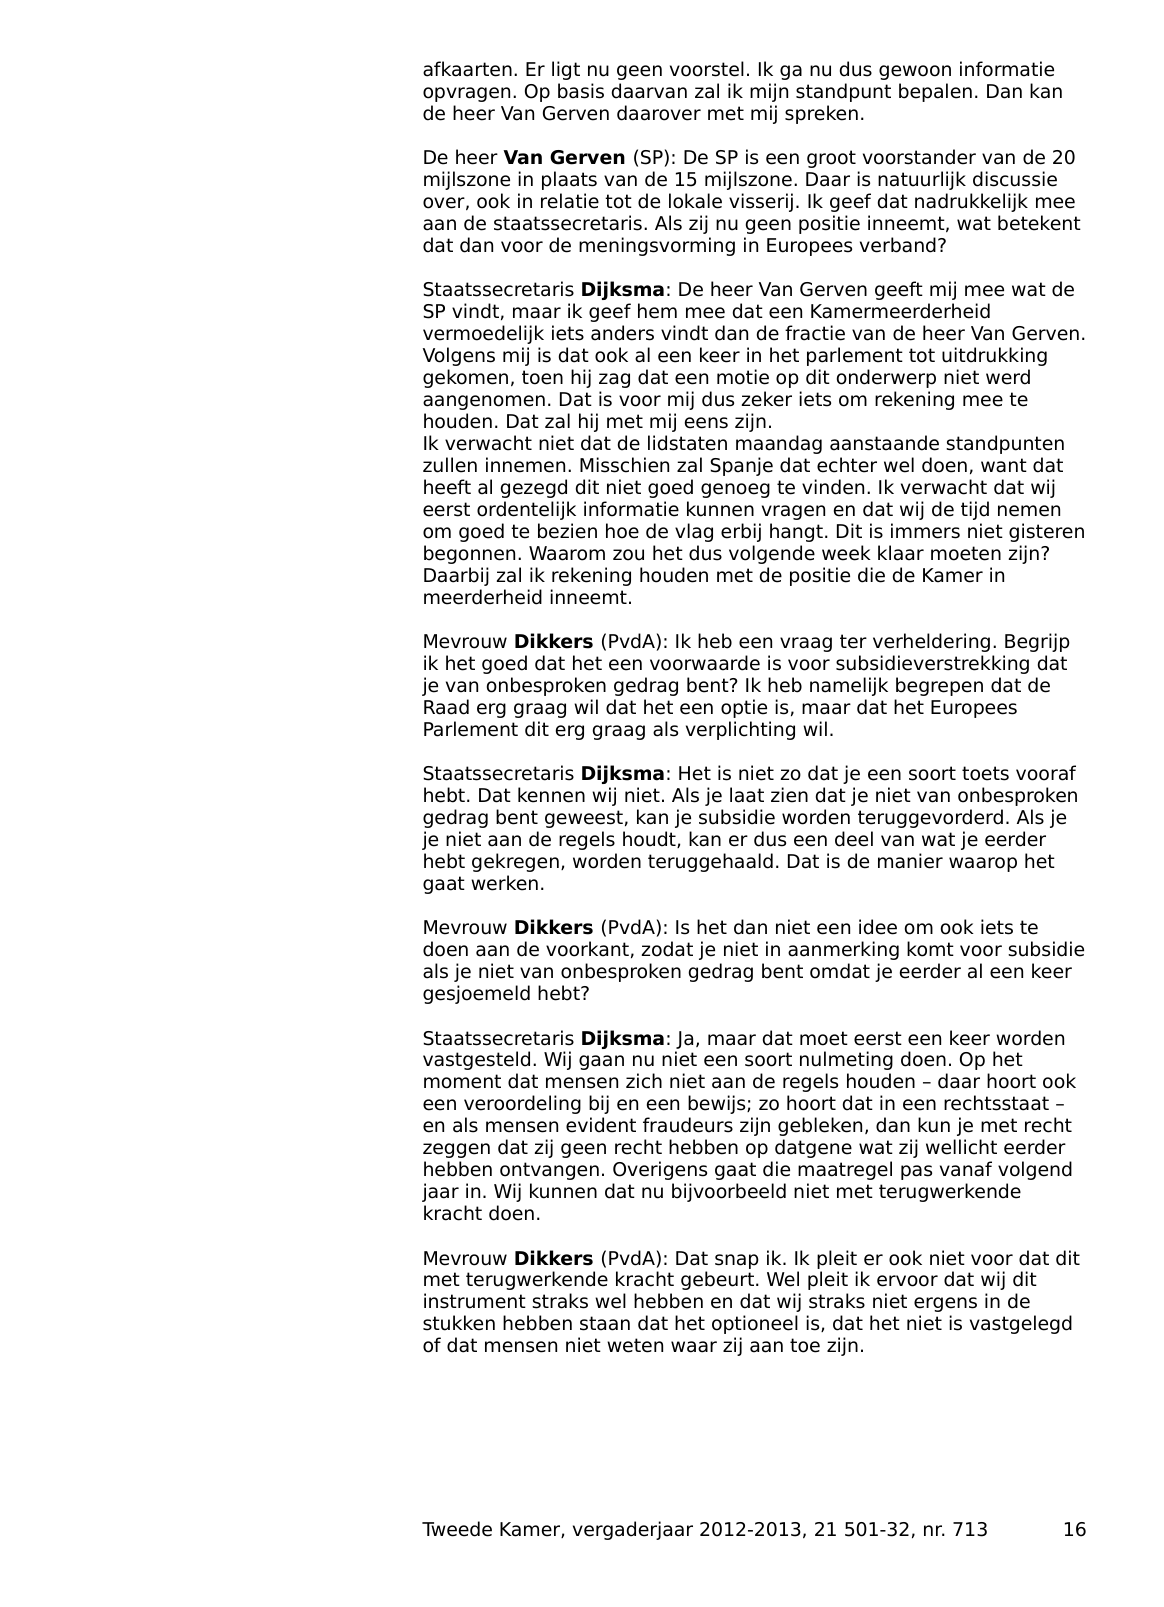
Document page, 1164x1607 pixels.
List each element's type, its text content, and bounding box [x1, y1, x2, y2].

text Mevrouw Dikkers (PvdA): Is het dan niet een idee om ook iets te doen aan de voorkant, zodat je niet in aanmerking komt voor subsidie als je niet van onbesproken gedrag bent omdat je eerder al een keer gesjoemeld hebt? [422, 917, 1087, 1005]
text De heer Van Gerven (SP): De SP is een groot voorstander van de 20 mijlszone in plaats van de 15 mijlszone. Daar is natuurlijk discussie over, ook in relatie tot de lokale visserij. Ik geef dat nadrukkelijk mee aan de staatssecretaris. Als zij nu geen positie inneemt, wat betekent dat dan voor de meningsvorming in Europees verband? [422, 147, 1087, 257]
text afkaarten. Er ligt nu geen voorstel. Ik ga nu dus gewoon informatie opvragen. Op basis daarvan zal ik mijn standpunt bepalen. Dan kan de heer Van Gerven daarover met mij spreken. [422, 59, 1087, 125]
text Staatssecretaris Dijksma: Het is niet zo dat je een soort toets vooraf hebt. Dat kennen wij niet. Als je laat zien dat je niet van onbesproken gedrag bent geweest, kan je subsidie worden teruggevorderd. Als je je niet aan de regels houdt, kan er dus een deel van wat je eerder hebt gekregen, worden teruggehaald. Dat is de manier waarop het gaat werken. [422, 763, 1087, 895]
text Mevrouw Dikkers (PvdA): Dat snap ik. Ik pleit er ook niet voor dat dit met terugwerkende kracht gebeurt. Wel pleit ik ervoor dat wij dit instrument straks wel hebben en dat wij straks niet ergens in de stukken hebben staan dat het optioneel is, dat het niet is vastgelegd of dat mensen niet weten waar zij aan toe zijn. [422, 1247, 1087, 1357]
text Staatssecretaris Dijksma: Ja, maar dat moet eerst een keer worden vastgesteld. Wij gaan nu niet een soort nulmeting doen. Op het moment dat mensen zich niet aan de regels houden – daar hoort ook een veroordeling bij en een bewijs; zo hoort dat in een rechtsstaat – en als mensen evident fraudeurs zijn gebleken, dan kun je met recht zeggen dat zij geen recht hebben op datgene wat zij wellicht eerder hebben ontvangen. Overigens gaat die maatregel pas vanaf volgend jaar in. Wij kunnen dat nu bijvoorbeeld niet met terugwerkende kracht doen. [422, 1027, 1087, 1225]
text Ik verwacht niet dat de lidstaten maandag aanstaande standpunten zullen innemen. Misschien zal Spanje dat echter wel doen, want dat heeft al gezegd dit niet goed genoeg te vinden. Ik verwacht dat wij eerst ordentelijk informatie kunnen vragen en dat wij de tijd nemen om goed te bezien hoe de vlag erbij hangt. Dit is immers niet gisteren begonnen. Waarom zou het dus volgende week klaar moeten zijn? Daarbij zal ik rekening houden met de positie die de Kamer in meerderheid inneemt. [422, 433, 1087, 609]
text Staatssecretaris Dijksma: De heer Van Gerven geeft mij mee wat de SP vindt, maar ik geef hem mee dat een Kamermeerderheid vermoedelijk iets anders vindt dan de fractie van de heer Van Gerven. Volgens mij is dat ook al een keer in het parlement tot uitdrukking gekomen, toen hij zag dat een motie op dit onderwerp niet werd aangenomen. Dat is voor mij dus zeker iets om rekening mee te houden. Dat zal hij met mij eens zijn. [422, 279, 1087, 433]
text Mevrouw Dikkers (PvdA): Ik heb een vraag ter verheldering. Begrijp ik het goed dat het een voorwaarde is voor subsidieverstrekking dat je van onbesproken gedrag bent? Ik heb namelijk begrepen dat de Raad erg graag wil dat het een optie is, maar dat het Europees Parlement dit erg graag als verplichting wil. [422, 631, 1087, 741]
